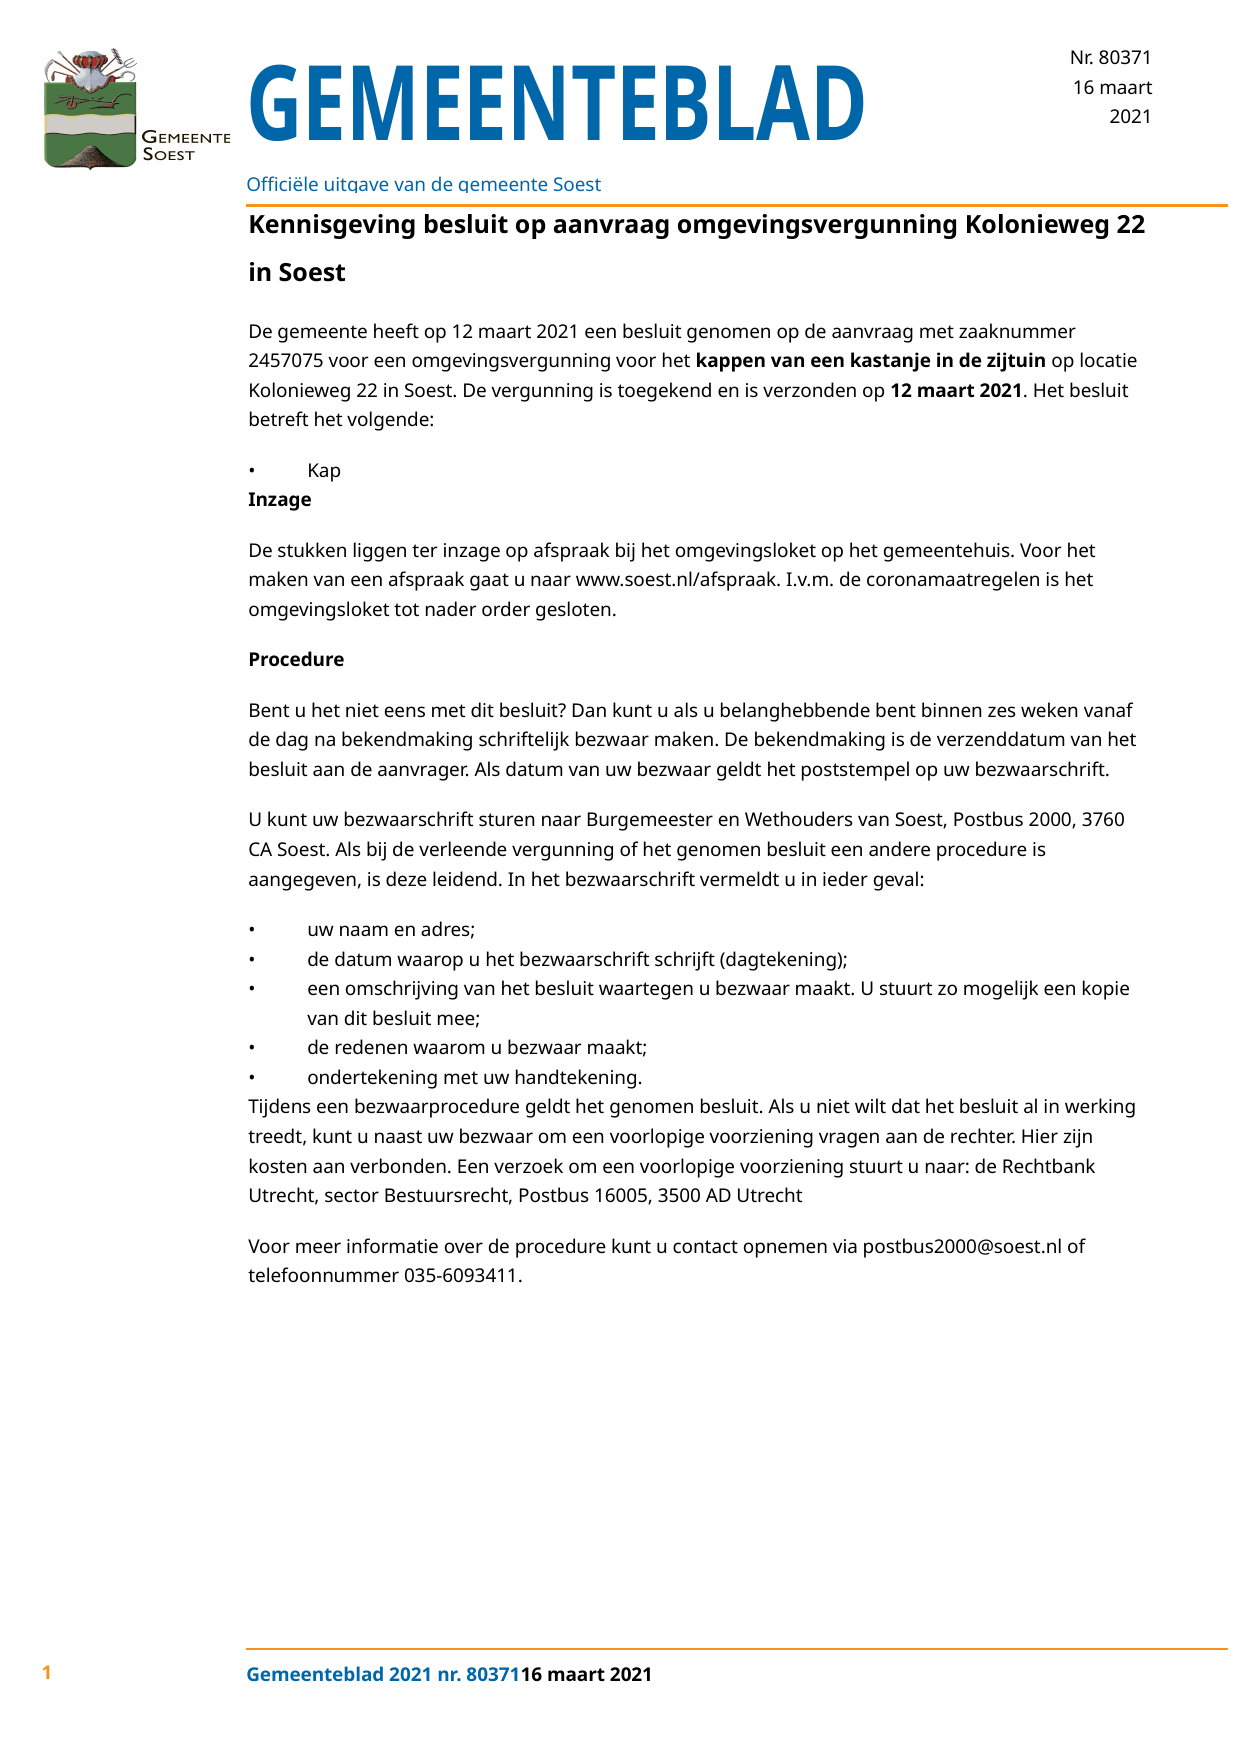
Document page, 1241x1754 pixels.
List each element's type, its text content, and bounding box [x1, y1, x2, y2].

text Voor meer informatie over de procedure kunt u contact opnemen via postbus2000@soest.nl of telefoonnummer 035-6093411. [248, 1233, 1152, 1288]
text De stukken liggen ter inzage op afspraak bij het omgevingsloket op het gemeentehuis. Voor het maken van een afspraak gaat u naar www.soest.nl/afspraak. I.v.m. de coronamaatregelen is het omgevingsloket tot nader order gesloten. [248, 537, 1152, 622]
text Kennisgeving besluit op aanvraag omgevingsvergunning Kolonieweg 22 in Soest [248, 207, 1152, 288]
picture [41, 47, 231, 172]
text U kunt uw bezwaarschrift sturen naar Burgemeester en Wethouders van Soest, Postbus 2000, 3760 CA Soest. Als bij de verleende vergunning of het genomen besluit een andere procedure is aangegeven, is deze leidend. In het bezwaarschrift vermeldt u in ieder geval: [248, 807, 1152, 892]
list Kap [248, 457, 1152, 483]
text Bent u het niet eens met dit besluit? Dan kunt u als u belanghebbende bent binnen zes weken vanaf de dag na bekendmaking schriftelijk bezwaar maken. De bekendmaking is de verzenddatum van het besluit aan de aanvrager. Als datum van uw bezwaar geldt het poststempel op uw bezwaarschrift. [248, 697, 1152, 782]
text Procedure [248, 647, 1152, 672]
list de datum waarop u het bezwaarschrift schrijft (dagtekening); [248, 946, 1152, 972]
text Inzage [248, 487, 1152, 512]
text Tijdens een bezwaarprocedure geldt het genomen besluit. Als u niet wilt dat het besluit al in werking treedt, kunt u naast uw bezwaar om een voorlopige voorziening vragen aan de rechter. Hier zijn kosten aan verbonden. Een verzoek om een voorlopige voorziening stuurt u naar: de Rechtbank Utrecht, sector Bestuursrecht, Postbus 16005, 3500 AD Utrecht [248, 1094, 1152, 1208]
list een omschrijving van het besluit waartegen u bezwaar maakt. U stuurt zo mogelijk een kopie van dit besluit mee; [248, 975, 1152, 1031]
list uw naam en adres; [248, 916, 1152, 942]
list ondertekening met uw handtekening. [248, 1064, 1152, 1090]
text De gemeente heeft op 12 maart 2021 een besluit genomen op de aanvraag met zaaknummer 2457075 voor een omgevingsvergunning voor het kappen van een kastanje in de zijtuin op locatie Kolonieweg 22 in Soest. De vergunning is toegekend en is verzonden op 12 maart 2021. Het besluit betreft het volgende: [248, 318, 1152, 432]
list de redenen waarom u bezwaar maakt; [248, 1034, 1152, 1060]
